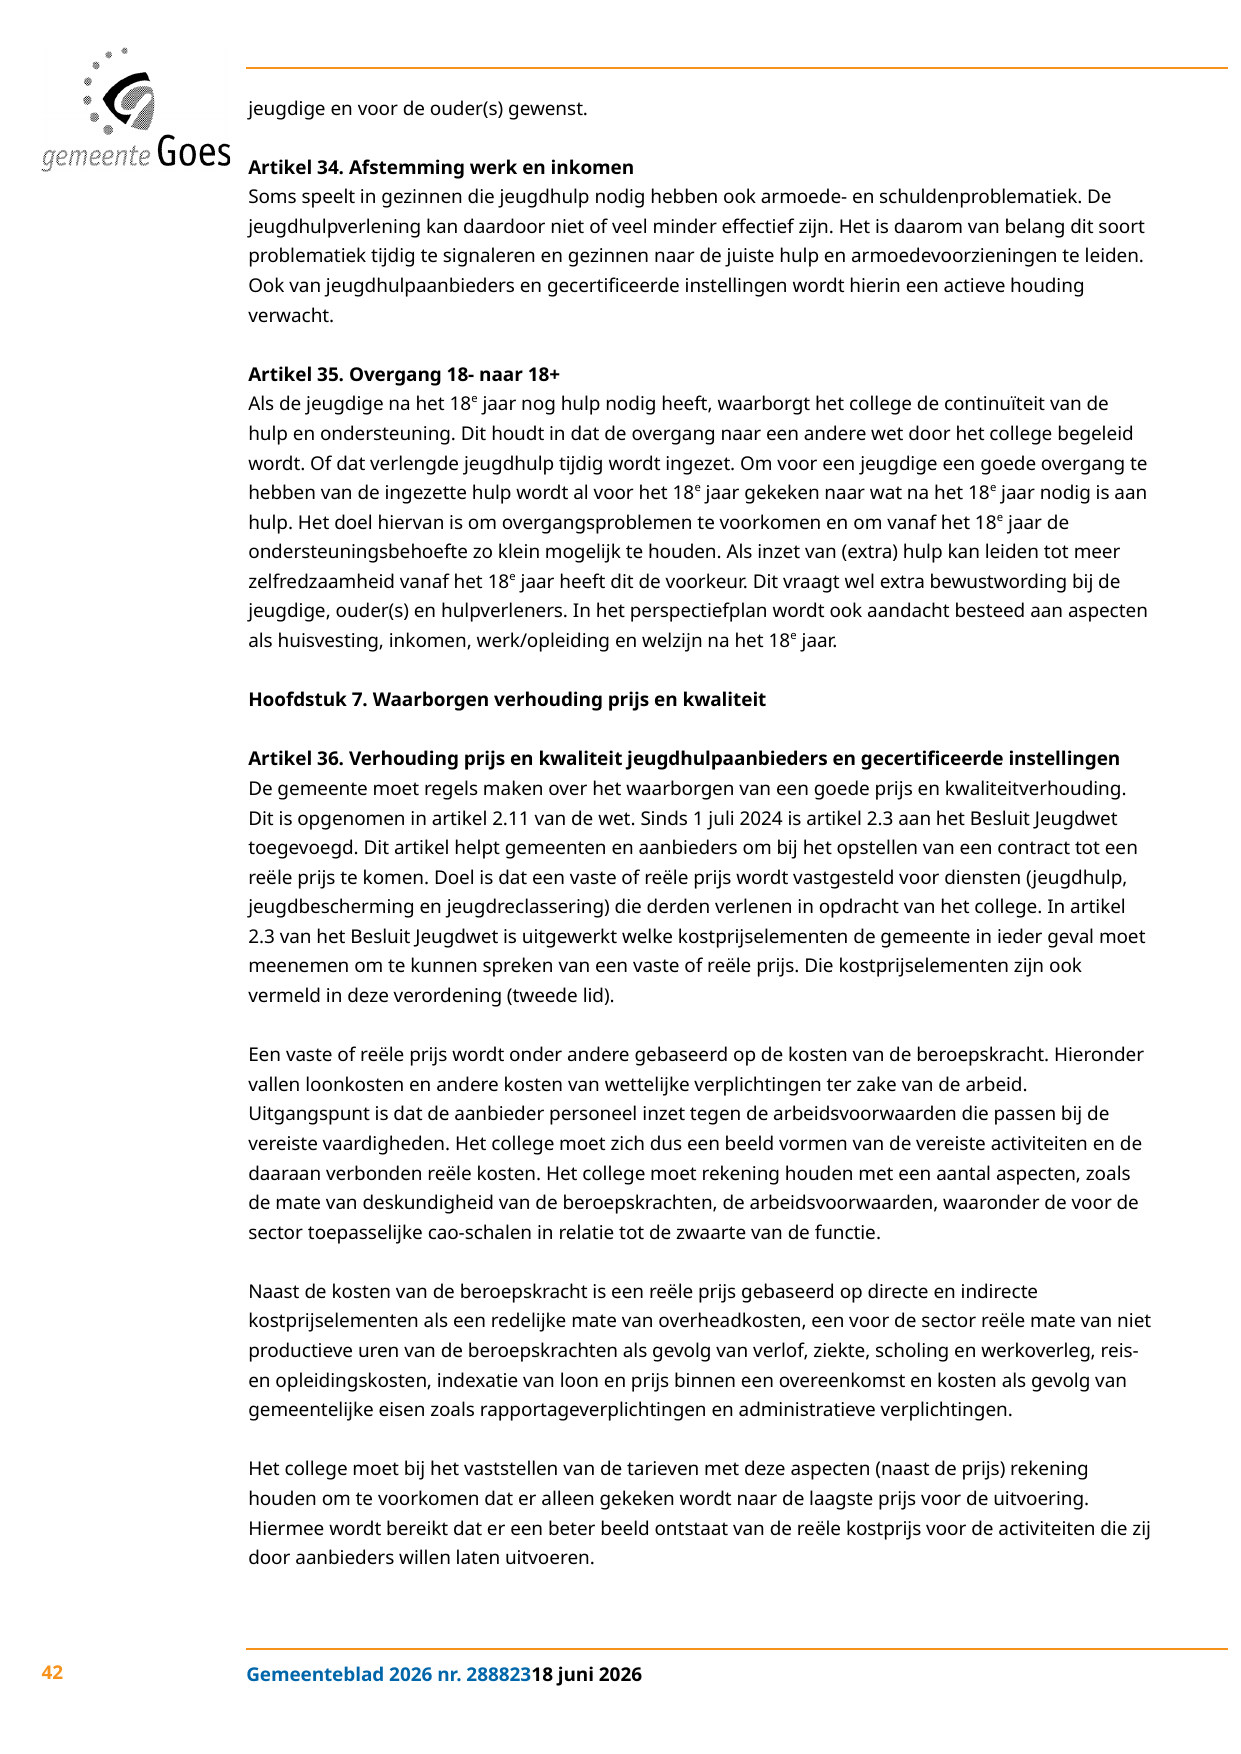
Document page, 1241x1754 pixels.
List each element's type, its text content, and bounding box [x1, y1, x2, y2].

text De gemeente moet regels maken over het waarborgen van een goede prijs en kwaliteitverhouding. Dit is opgenomen in artikel 2.11 van de wet. Sinds 1 juli 2024 is artikel 2.3 aan het Besluit Jeugdwet toegevoegd. Dit artikel helpt gemeenten en aanbieders om bij het opstellen van een contract tot een reële prijs te komen. Doel is dat een vaste of reële prijs wordt vastgesteld voor diensten (jeugdhulp, jeugdbescherming en jeugdreclassering) die derden verlenen in opdracht van het college. In artikel 2.3 van het Besluit Jeugdwet is uitgewerkt welke kostprijselementen de gemeente in ieder geval moet meenemen om te kunnen spreken van een vaste of reële prijs. Die kostprijselementen zijn ook vermeld in deze verordening (tweede lid). [248, 775, 1152, 1008]
text Artikel 35. Overgang 18- naar 18+ [248, 361, 1152, 387]
text Als de jeugdige na het 18e jaar nog hulp nodig heeft, waarborgt het college de continuïteit van de hulp en ondersteuning. Dit houdt in dat de overgang naar een andere wet door het college begeleid wordt. Of dat verlengde jeugdhulp tijdig wordt ingezet. Om voor een jeugdige een goede overgang te hebben van de ingezette hulp wordt al voor het 18e jaar gekeken naar wat na het 18e jaar nodig is aan hulp. Het doel hiervan is om overgangsproblemen te voorkomen en om vanaf het 18e jaar de ondersteuningsbehoefte zo klein mogelijk te houden. Als inzet van (extra) hulp kan leiden tot meer zelfredzaamheid vanaf het 18e jaar heeft dit de voorkeur. Dit vraagt wel extra bewustwording bij de jeugdige, ouder(s) en hulpverleners. In het perspectiefplan wordt ook aandacht besteed aan aspecten als huisvesting, inkomen, werk/opleiding en welzijn na het 18e jaar. [248, 391, 1152, 653]
text Artikel 34. Afstemming werk en inkomen [248, 154, 1152, 180]
text Soms speelt in gezinnen die jeugdhulp nodig hebben ook armoede- en schuldenproblematiek. De jeugdhulpverlening kan daardoor niet of veel minder effectief zijn. Het is daarom van belang dit soort problematiek tijdig te signaleren en gezinnen naar de juiste hulp en armoedevoorzieningen te leiden. Ook van jeugdhulpaanbieders en gecertificeerde instellingen wordt hierin een actieve houding verwacht. [248, 183, 1152, 328]
text jeugdige en voor de ouder(s) gewenst. [248, 95, 1152, 121]
text Artikel 36. Verhouding prijs en kwaliteit jeugdhulpaanbieders en gecertificeerde instellingen [248, 746, 1152, 771]
text Een vaste of reële prijs wordt onder andere gebaseerd op de kosten van de beroepskracht. Hieronder vallen loonkosten en andere kosten van wettelijke verplichtingen ter zake van de arbeid. [248, 1041, 1152, 1097]
text Hoofdstuk 7. Waarborgen verhouding prijs en kwaliteit [248, 686, 1152, 712]
text Naast de kosten van de beroepskracht is een reële prijs gebaseerd op directe en indirecte kostprijselementen als een redelijke mate van overheadkosten, een voor de sector reële mate van niet productieve uren van de beroepskrachten als gevolg van verlof, ziekte, scholing en werkoverleg, reis- en opleidingskosten, indexatie van loon en prijs binnen een overeenkomst en kosten als gevolg van gemeentelijke eisen zoals rapportageverplichtingen en administratieve verplichtingen. [248, 1278, 1152, 1422]
text Het college moet bij het vaststellen van de tarieven met deze aspecten (naast de prijs) rekening houden om te voorkomen dat er alleen gekeken wordt naar de laagste prijs voor de uitvoering. Hiermee wordt bereikt dat er een beter beeld ontstaat van de reële kostprijs voor de activiteiten die zij door aanbieders willen laten uitvoeren. [248, 1456, 1152, 1570]
text Uitgangspunt is dat de aanbieder personeel inzet tegen de arbeidsvoorwaarden die passen bij de vereiste vaardigheden. Het college moet zich dus een beeld vormen van de vereiste activiteiten en de daaraan verbonden reële kosten. Het college moet rekening houden met een aantal aspecten, zoals de mate van deskundigheid van de beroepskrachten, de arbeidsvoorwaarden, waaronder de voor de sector toepasselijke cao-schalen in relatie tot de zwaarte van de functie. [248, 1101, 1152, 1245]
picture [41, 47, 231, 172]
